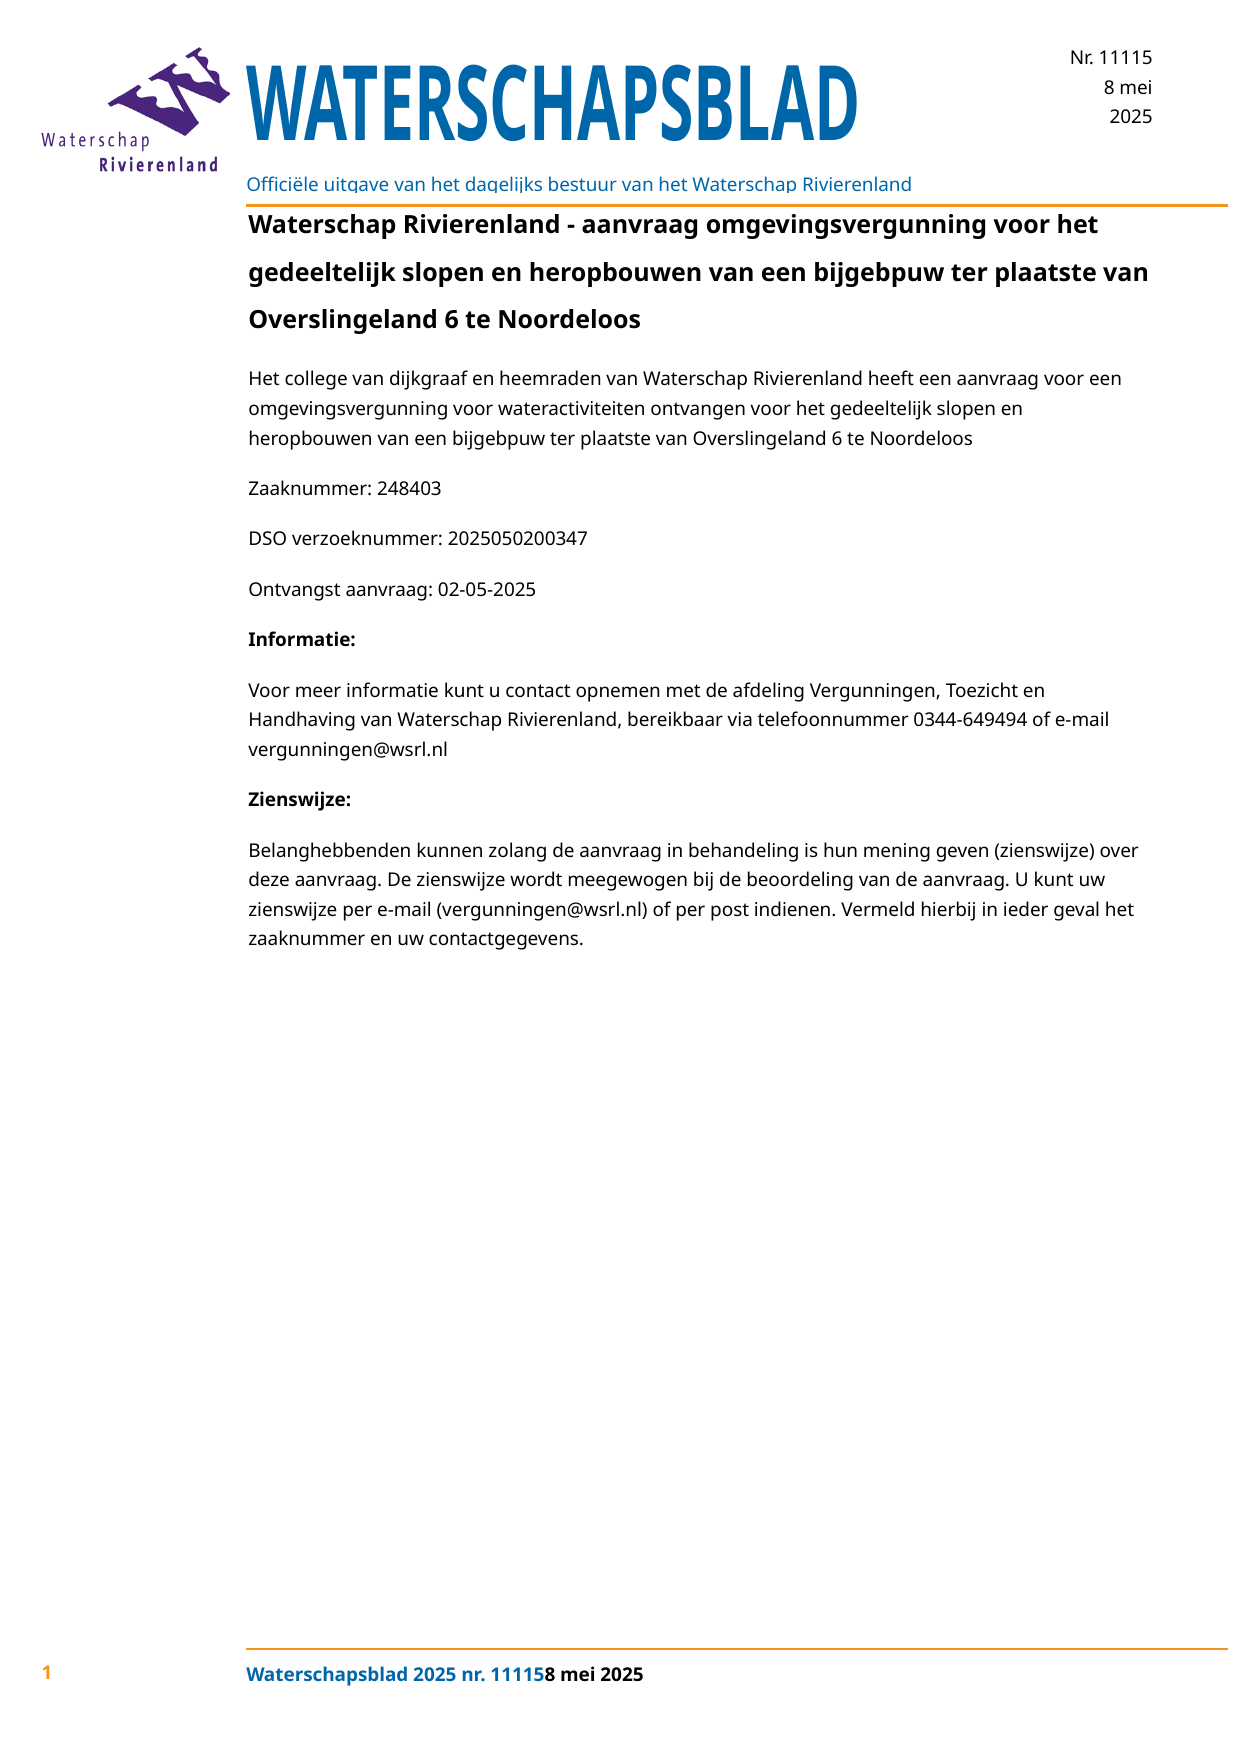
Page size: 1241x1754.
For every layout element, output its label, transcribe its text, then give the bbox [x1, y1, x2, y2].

text Belanghebbenden kunnen zolang de aanvraag in behandeling is hun mening geven (zienswijze) over deze aanvraag. De zienswijze wordt meegewogen bij de beoordeling van de aanvraag. U kunt uw zienswijze per e-mail (vergunningen@wsrl.nl) of per post indienen. Vermeld hierbij in ieder geval het zaaknummer en uw contactgegevens. [248, 837, 1152, 951]
text Het college van dijkgraaf en heemraden van Waterschap Rivierenland heeft een aanvraag voor een omgevingsvergunning voor wateractiviteiten ontvangen voor het gedeeltelijk slopen en heropbouwen van een bijgebpuw ter plaatste van Overslingeland 6 te Noordeloos [248, 366, 1152, 450]
text Waterschap Rivierenland - aanvraag omgevingsvergunning voor het gedeeltelijk slopen en heropbouwen van een bijgebpuw ter plaatste van Overslingeland 6 te Noordeloos [248, 207, 1152, 336]
picture [41, 47, 231, 172]
text Zaaknummer: 248403 [248, 475, 1152, 501]
text Voor meer informatie kunt u contact opnemen met de afdeling Vergunningen, Toezicht en Handhaving van Waterschap Rivierenland, bereikbaar via telefoonnummer 0344-649494 of e-mail vergunningen@wsrl.nl [248, 677, 1152, 762]
text DSO verzoeknummer: 2025050200347 [248, 526, 1152, 551]
text Ontvangst aanvraag: 02-05-2025 [248, 576, 1152, 602]
text Zienswijze: [248, 786, 1152, 812]
text Informatie: [248, 626, 1152, 652]
